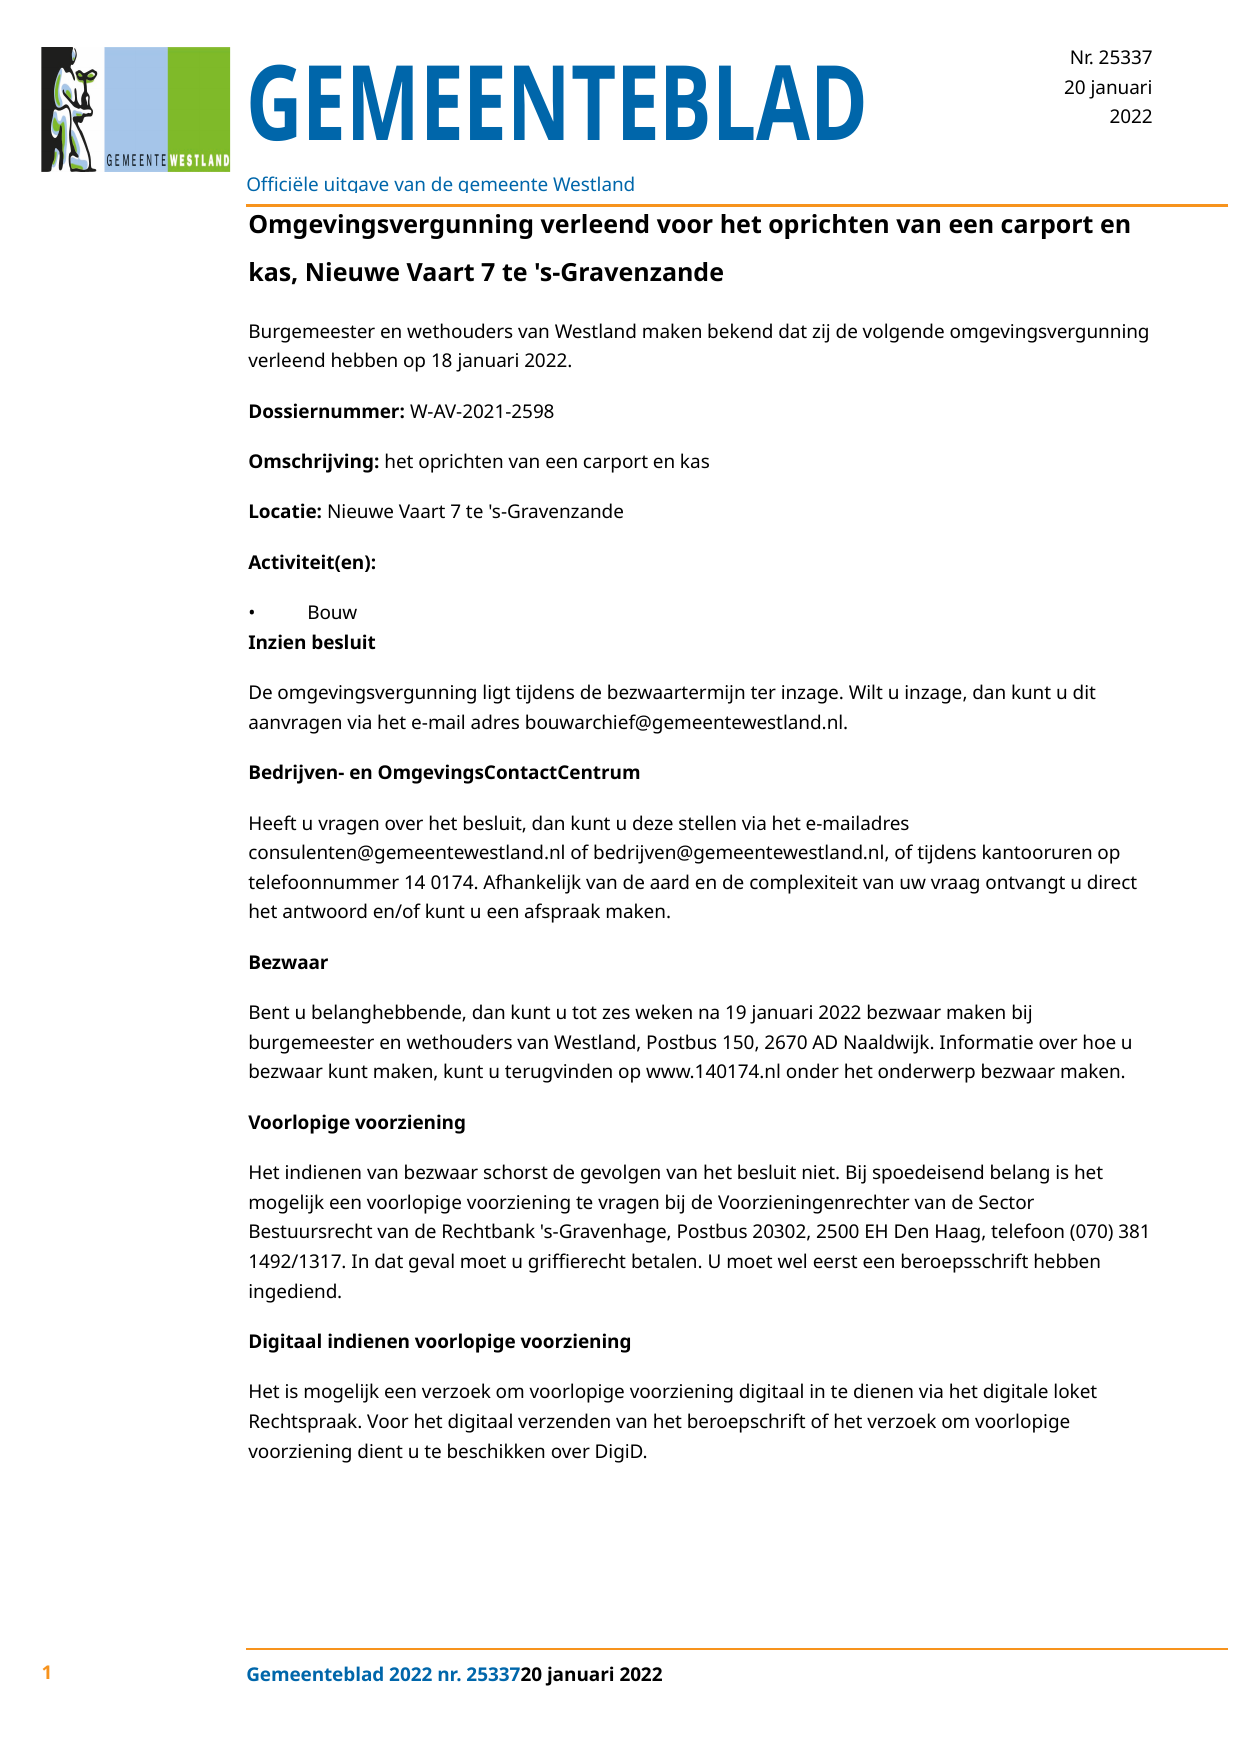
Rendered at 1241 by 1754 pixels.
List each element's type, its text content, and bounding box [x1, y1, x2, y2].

list Bouw [248, 599, 1152, 625]
text Bent u belanghebbende, dan kunt u tot zes weken na 19 januari 2022 bezwaar maken bij burgemeester en wethouders van Westland, Postbus 150, 2670 AD Naaldwijk. Informatie over hoe u bezwaar kunt maken, kunt u terugvinden op www.140174.nl onder het onderwerp bezwaar maken. [248, 999, 1152, 1084]
text Dossiernummer: W-AV-2021-2598 [248, 398, 1152, 424]
text Digitaal indienen voorlopige voorziening [248, 1328, 1152, 1354]
text Locatie: Nieuwe Vaart 7 te 's-Gravenzande [248, 499, 1152, 524]
text Activiteit(en): [248, 549, 1152, 575]
text Het is mogelijk een verzoek om voorlopige voorziening digitaal in te dienen via het digitale loket Rechtspraak. Voor het digitaal verzenden van het beroepschrift of het verzoek om voorlopige voorziening dient u te beschikken over DigiD. [248, 1379, 1152, 1464]
text Omschrijving: het oprichten van een carport en kas [248, 448, 1152, 474]
text Burgemeester en wethouders van Westland maken bekend dat zij de volgende omgevingsvergunning verleend hebben op 18 januari 2022. [248, 318, 1152, 373]
text De omgevingsvergunning ligt tijdens de bezwaartermijn ter inzage. Wilt u inzage, dan kunt u dit aanvragen via het e-mail adres bouwarchief@gemeentewestland.nl. [248, 679, 1152, 735]
text Het indienen van bezwaar schorst de gevolgen van het besluit niet. Bij spoedeisend belang is het mogelijk een voorlopige voorziening te vragen bij de Voorzieningenrechter van de Sector Bestuursrecht van de Rechtbank 's-Gravenhage, Postbus 20302, 2500 EH Den Haag, telefoon (070) 381 1492/1317. In dat geval moet u griffierecht betalen. U moet wel eerst een beroepsschrift hebben ingediend. [248, 1159, 1152, 1304]
text Bezwaar [248, 949, 1152, 975]
text Heeft u vragen over het besluit, dan kunt u deze stellen via het e-mailadres consulenten@gemeentewestland.nl of bedrijven@gemeentewestland.nl, of tijdens kantooruren op telefoonnummer 14 0174. Afhankelijk van de aard en de complexiteit van uw vraag ontvangt u direct het antwoord en/of kunt u een afspraak maken. [248, 810, 1152, 924]
text Inzien besluit [248, 629, 1152, 655]
text Bedrijven- en OmgevingsContactCentrum [248, 759, 1152, 785]
text Voorlopige voorziening [248, 1109, 1152, 1135]
picture [41, 47, 231, 172]
text Omgevingsvergunning verleend voor het oprichten van een carport en kas, Nieuwe Vaart 7 te 's-Gravenzande [248, 207, 1152, 288]
